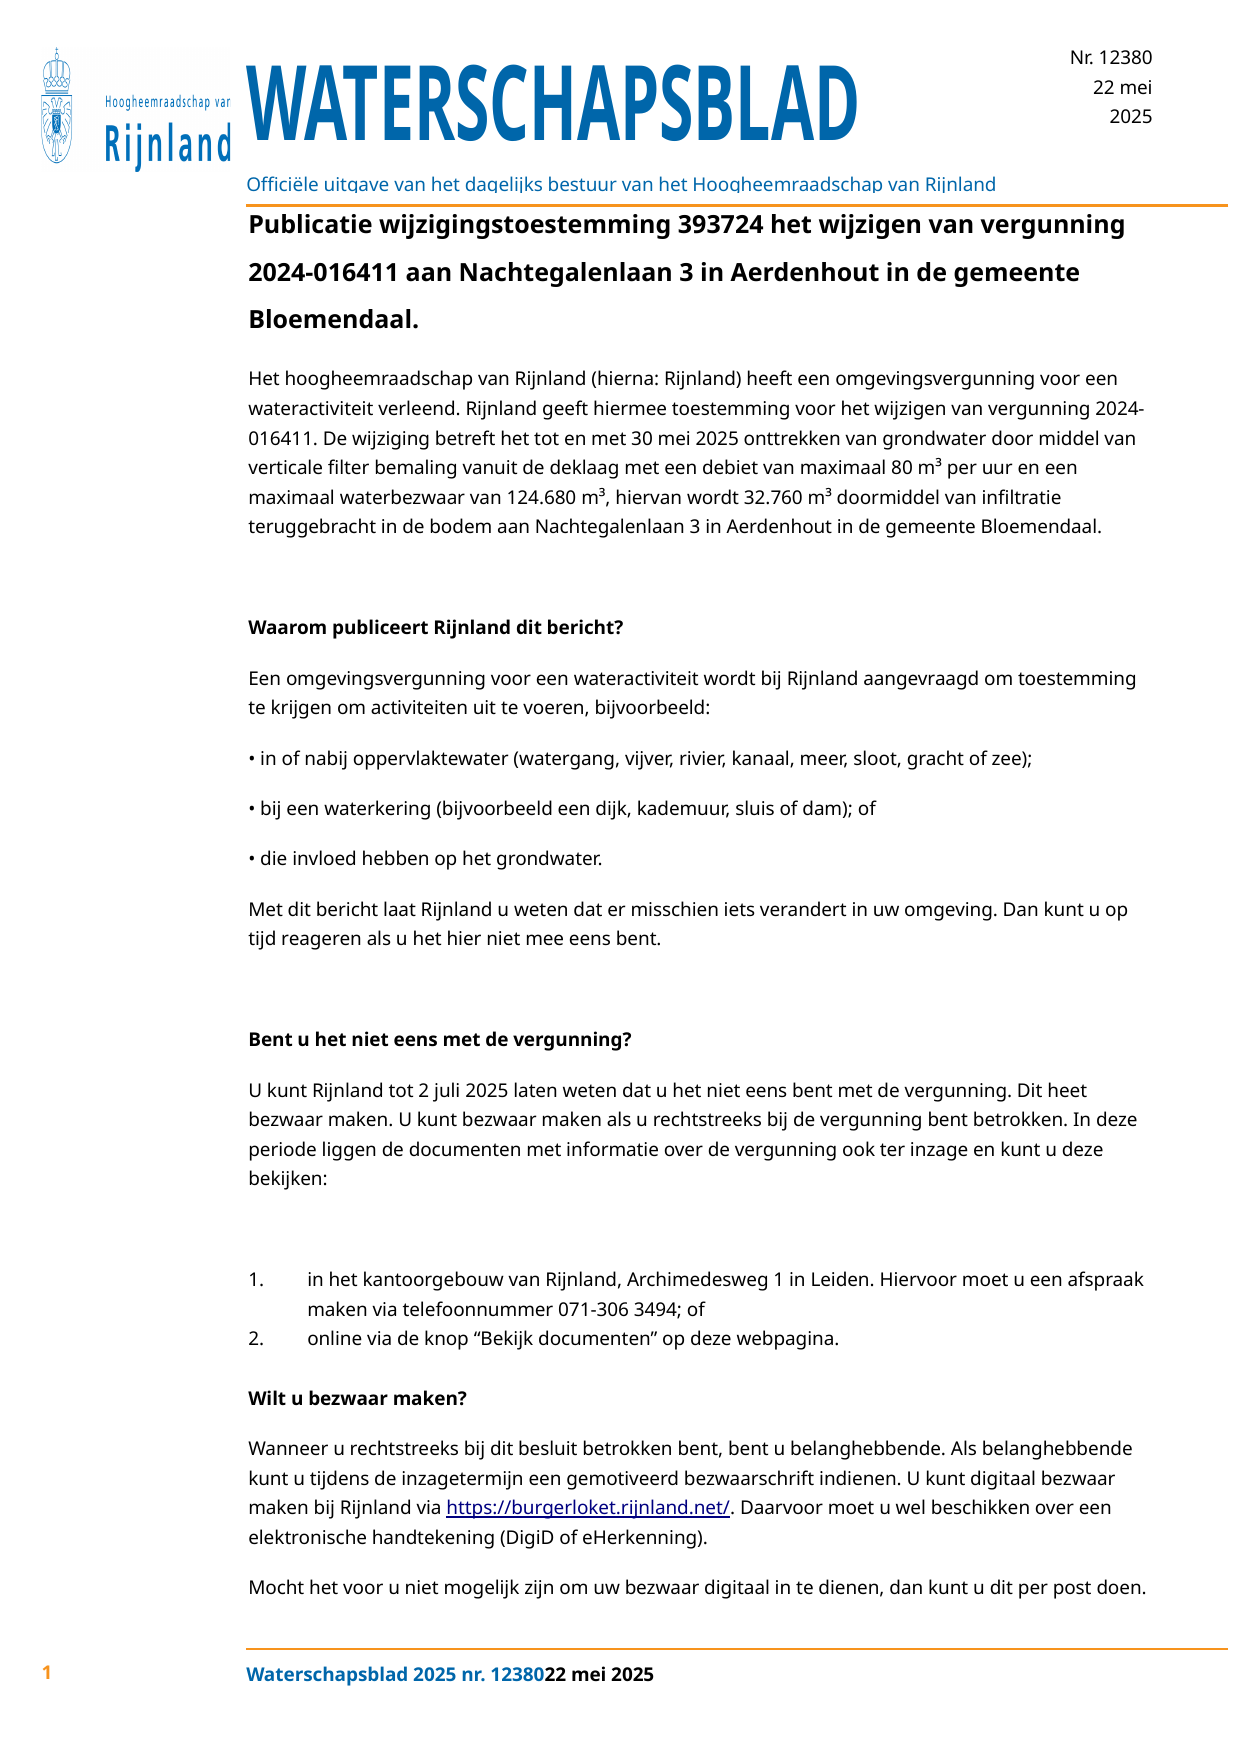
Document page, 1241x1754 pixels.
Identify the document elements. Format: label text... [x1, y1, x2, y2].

text Het hoogheemraadschap van Rijnland (hierna: Rijnland) heeft een omgevingsvergunning voor een wateractiviteit verleend. Rijnland geeft hiermee toestemming voor het wijzigen van vergunning 2024-016411. De wijziging betreft het tot en met 30 mei 2025 onttrekken van grondwater door middel van verticale filter bemaling vanuit de deklaag met een debiet van maximaal 80 m³ per uur en een maximaal waterbezwaar van 124.680 m³, hiervan wordt 32.760 m³ doormiddel van infiltratie teruggebracht in de bodem aan Nachtegalenlaan 3 in Aerdenhout in de gemeente Bloemendaal. [248, 366, 1152, 539]
text • in of nabij oppervlaktewater (watergang, vijver, rivier, kanaal, meer, sloot, gracht of zee); [248, 745, 1152, 770]
list in het kantoorgebouw van Rijnland, Archimedesweg 1 in Leiden. Hiervoor moet u een afspraak maken via telefoonnummer 071-306 3494; of [248, 1266, 1152, 1322]
text Bent u het niet eens met de vergunning? [248, 1026, 1152, 1052]
text Waarom publiceert Rijnland dit bericht? [248, 614, 1152, 640]
text Publicatie wijzigingstoestemming 393724 het wijzigen van vergunning 2024-016411 aan Nachtegalenlaan 3 in Aerdenhout in de gemeente Bloemendaal. [248, 207, 1152, 336]
text Wilt u bezwaar maken? [248, 1385, 1152, 1410]
text Mocht het voor u niet mogelijk zijn om uw bezwaar digitaal in te dienen, dan kunt u dit per post doen. [248, 1574, 1152, 1600]
list online via de knop “Bekijk documenten” op deze webpagina. [248, 1326, 1152, 1351]
text • bij een waterkering (bijvoorbeeld een dijk, kademuur, sluis of dam); of [248, 795, 1152, 821]
text • die invloed hebben op het grondwater. [248, 846, 1152, 871]
text Wanneer u rechtstreeks bij dit besluit betrokken bent, bent u belanghebbende. Als belanghebbende kunt u tijdens de inzagetermijn een gemotiveerd bezwaarschrift indienen. U kunt digitaal bezwaar maken bij Rijnland via https://burgerloket.rijnland.net/. Daarvoor moet u wel beschikken over een elektronische handtekening (DigiD of eHerkenning). [248, 1435, 1152, 1549]
picture [41, 47, 231, 172]
text Een omgevingsvergunning voor een wateractiviteit wordt bij Rijnland aangevraagd om toestemming te krijgen om activiteiten uit te voeren, bijvoorbeeld: [248, 665, 1152, 720]
text U kunt Rijnland tot 2 juli 2025 laten weten dat u het niet eens bent met de vergunning. Dit heet bezwaar maken. U kunt bezwaar maken als u rechtstreeks bij de vergunning bent betrokken. In deze periode liggen de documenten met informatie over de vergunning ook ter inzage en kunt u deze bekijken: [248, 1077, 1152, 1191]
text Met dit bericht laat Rijnland u weten dat er misschien iets verandert in uw omgeving. Dan kunt u op tijd reageren als u het hier niet mee eens bent. [248, 896, 1152, 951]
